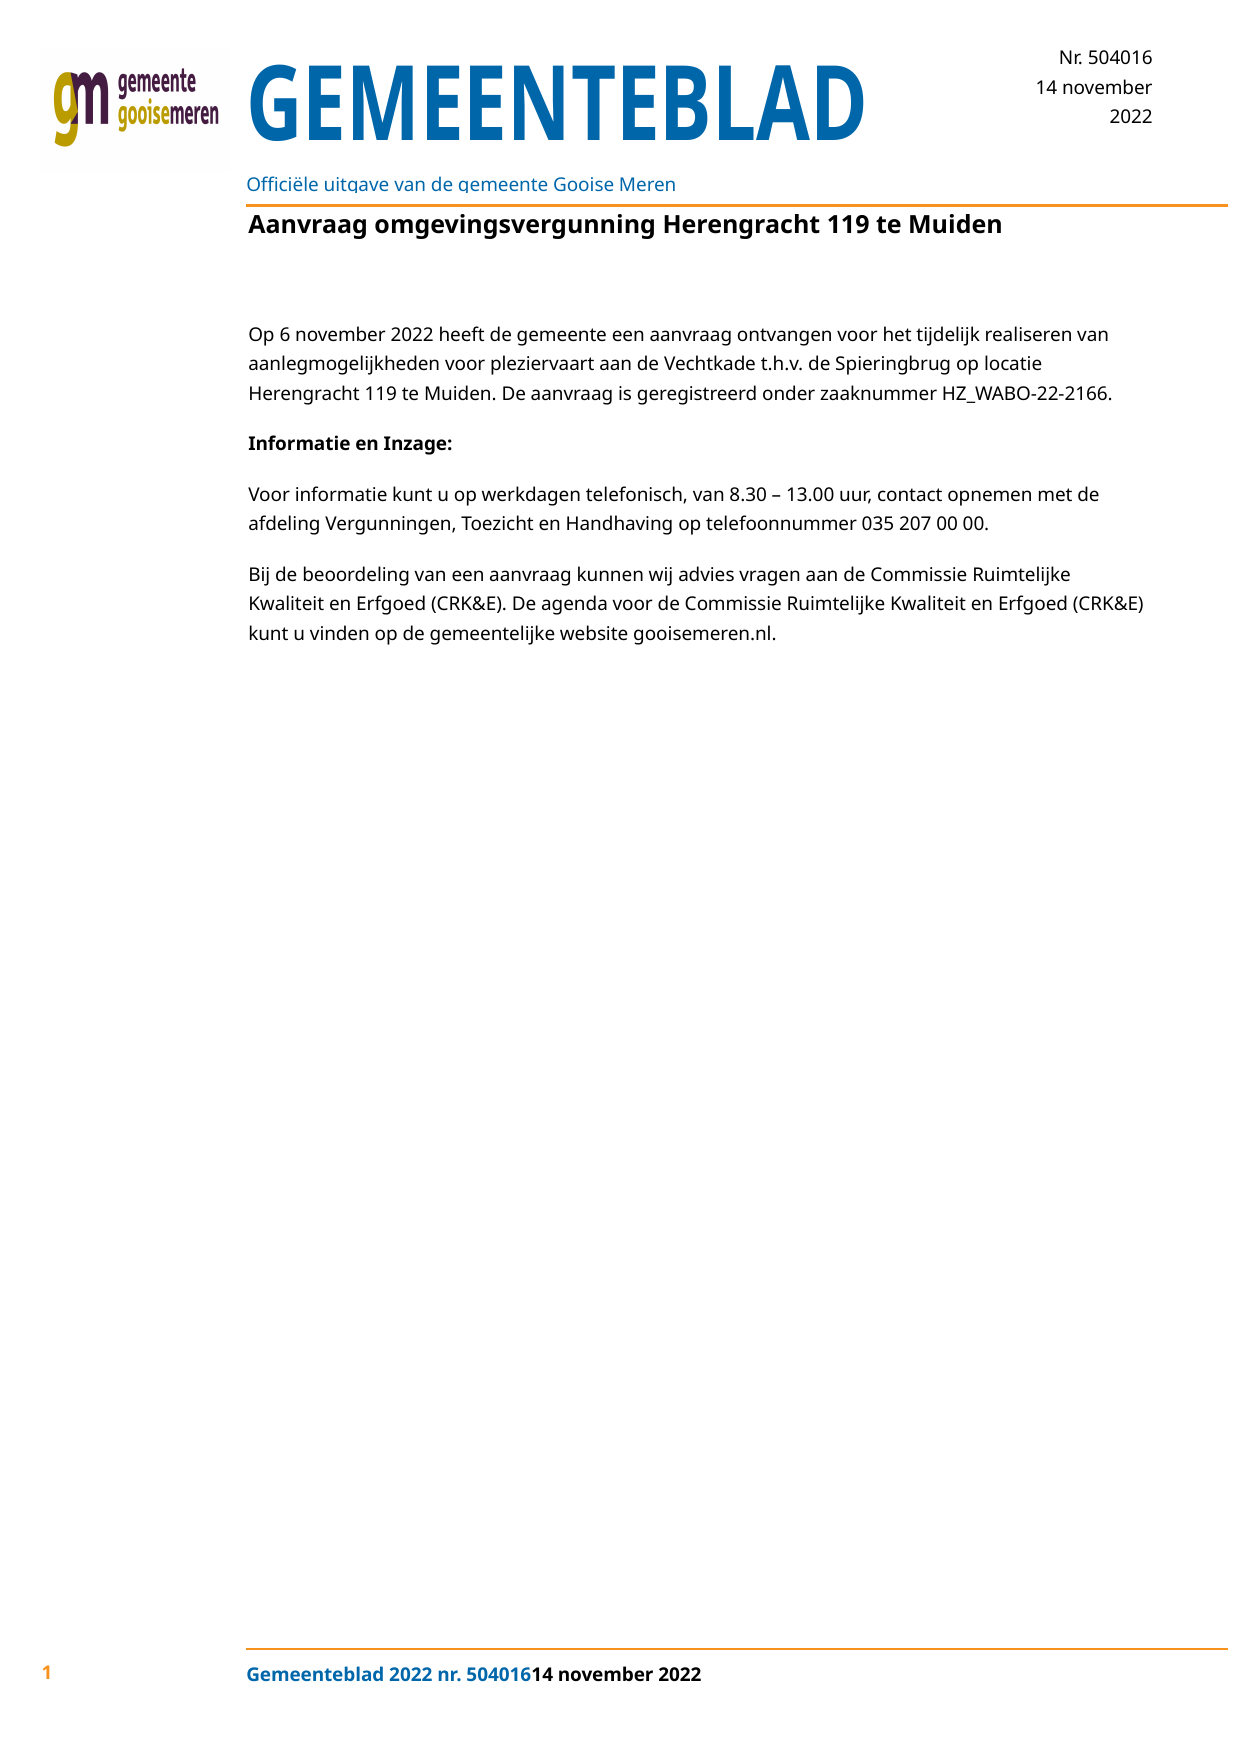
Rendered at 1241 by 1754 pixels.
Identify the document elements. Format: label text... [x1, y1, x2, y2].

text Voor informatie kunt u op werkdagen telefonisch, van 8.30 – 13.00 uur, contact opnemen met de afdeling Vergunningen, Toezicht en Handhaving op telefoonnummer 035 207 00 00. [248, 481, 1152, 536]
picture [41, 47, 231, 172]
text Informatie en Inzage: [248, 430, 1152, 456]
text Op 6 november 2022 heeft de gemeente een aanvraag ontvangen voor het tijdelijk realiseren van aanlegmogelijkheden voor pleziervaart aan de Vechtkade t.h.v. de Spieringbrug op locatie Herengracht 119 te Muiden. De aanvraag is geregistreerd onder zaaknummer HZ_WABO-22-2166. [248, 321, 1152, 406]
text Aanvraag omgevingsvergunning Herengracht 119 te Muiden [248, 207, 1152, 241]
text Bij de beoordeling van een aanvraag kunnen wij advies vragen aan de Commissie Ruimtelijke Kwaliteit en Erfgoed (CRK&E). De agenda voor de Commissie Ruimtelijke Kwaliteit en Erfgoed (CRK&E) kunt u vinden op de gemeentelijke website gooisemeren.nl. [248, 561, 1152, 646]
